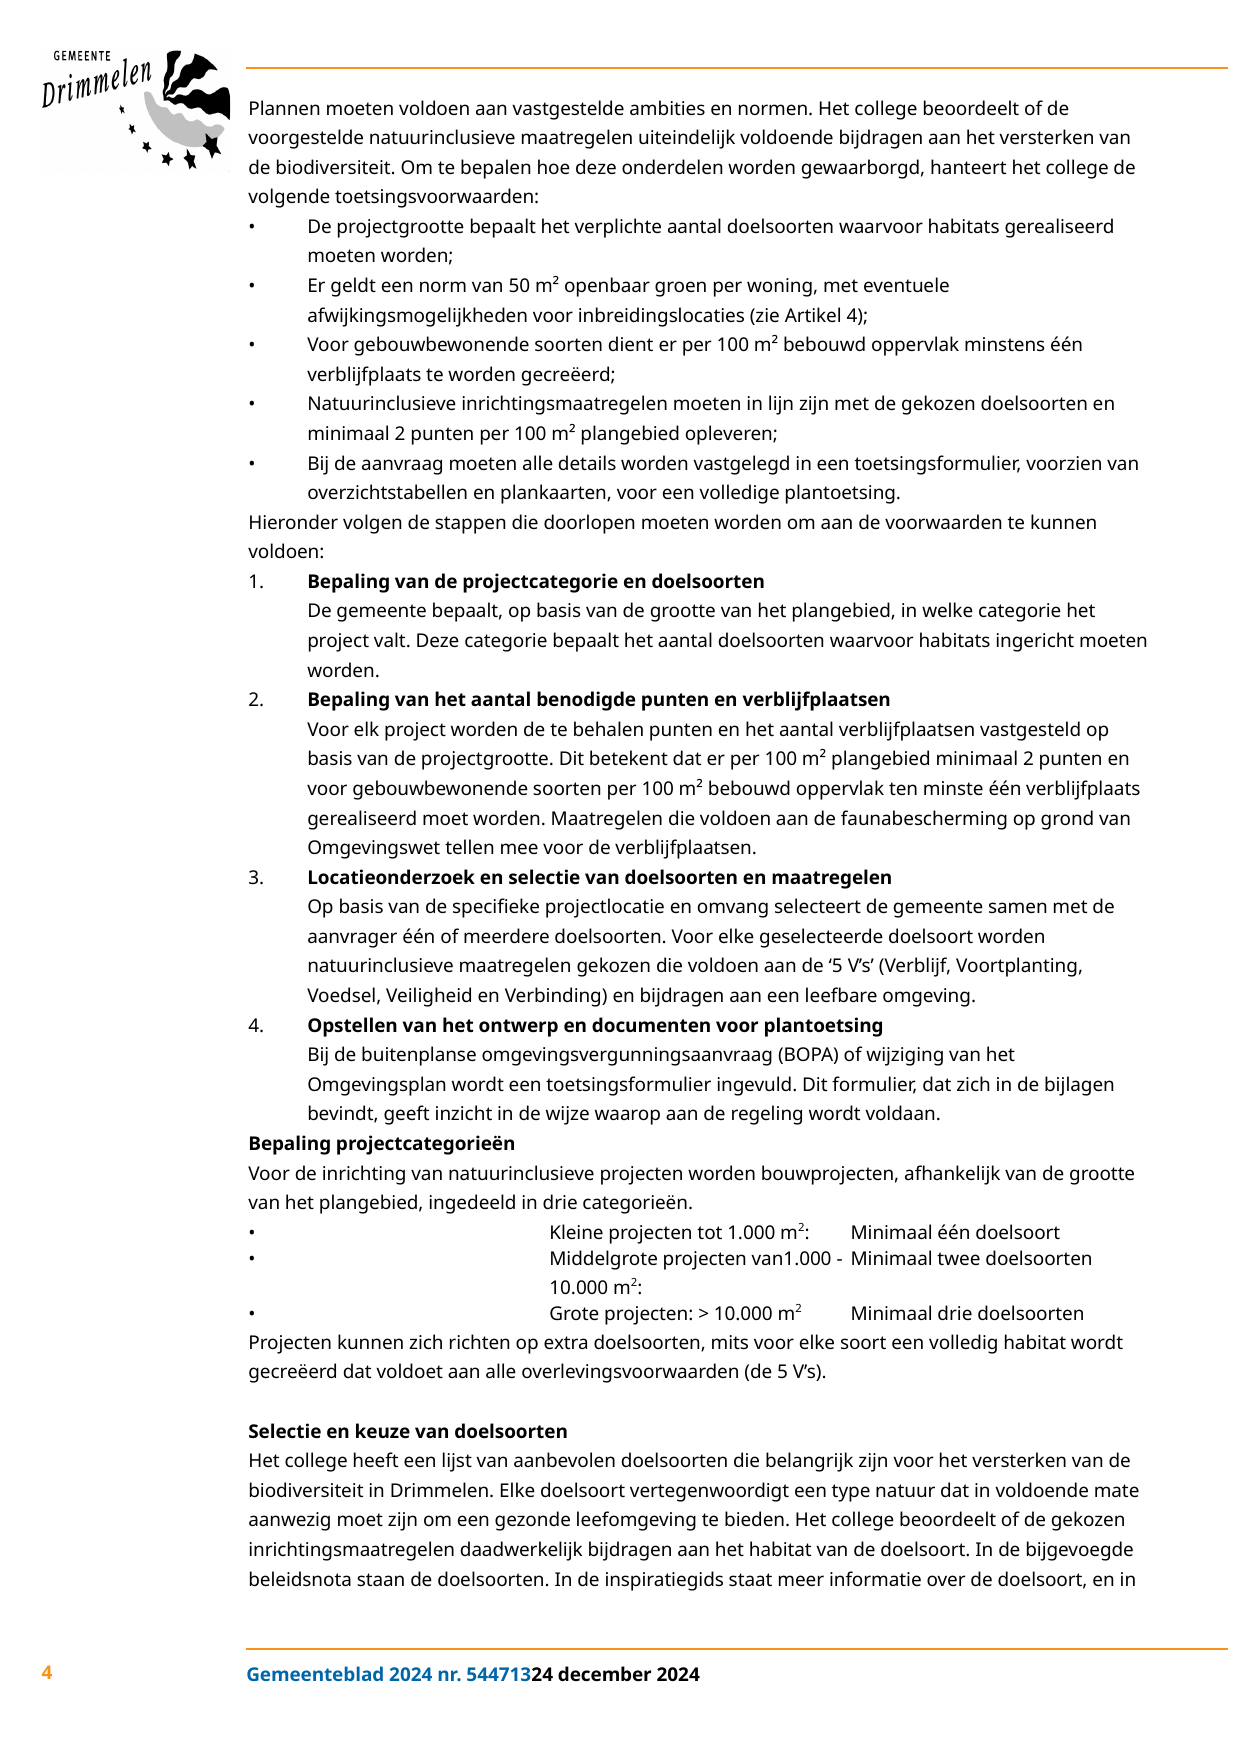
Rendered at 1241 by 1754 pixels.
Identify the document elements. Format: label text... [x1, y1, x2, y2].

list Er geldt een norm van 50 m² openbaar groen per woning, met eventuele afwijkingsmogelijkheden voor inbreidingslocaties (zie Artikel 4); [248, 272, 1152, 328]
list Locatieonderzoek en selectie van doelsoorten en maatregelen [248, 864, 1152, 890]
text Het college heeft een lijst van aanbevolen doelsoorten die belangrijk zijn voor het versterken van de biodiversiteit in Drimmelen. Elke doelsoort vertegenwoordigt een type natuur dat in voldoende mate aanwezig moet zijn om een gezonde leefomgeving te bieden. Het college beoordeelt of de gekozen inrichtingsmaatregelen daadwerkelijk bijdragen aan het habitat van de doelsoort. In de bijgevoegde beleidsnota staan de doelsoorten. In de inspiratiegids staat meer informatie over de doelsoort, en in [248, 1447, 1152, 1591]
list Voor elk project worden de te behalen punten en het aantal verblijfplaatsen vastgesteld op basis van de projectgrootte. Dit betekent dat er per 100 m² plangebied minimaal 2 punten en voor gebouwbewonende soorten per 100 m² bebouwd oppervlak ten minste één verblijfplaats gerealiseerd moet worden. Maatregelen die voldoen aan de faunabescherming op grond van Omgevingswet tellen mee voor de verblijfplaatsen. [248, 716, 1152, 860]
text Projecten kunnen zich richten op extra doelsoorten, mits voor elke soort een volledig habitat wordt gecreëerd dat voldoet aan alle overlevingsvoorwaarden (de 5 V’s). [248, 1329, 1152, 1384]
list Bij de buitenplanse omgevingsvergunningsaanvraag (BOPA) of wijziging van het Omgevingsplan wordt een toetsingsformulier ingevuld. Dit formulier, dat zich in de bijlagen bevindt, geeft inzicht in de wijze waarop aan de regeling wordt voldaan. [248, 1041, 1152, 1126]
list Voor gebouwbewonende soorten dient er per 100 m² bebouwd oppervlak minstens één verblijfplaats te worden gecreëerd; [248, 331, 1152, 387]
table_cell Middelgrote projecten van1.000 - 10.000 m2: [549, 1245, 850, 1300]
table_cell Minimaal twee doelsoorten [850, 1245, 1152, 1300]
list Opstellen van het ontwerp en documenten voor plantoetsing [248, 1012, 1152, 1038]
list Natuurinclusieve inrichtingsmaatregelen moeten in lijn zijn met de gekozen doelsoorten en minimaal 2 punten per 100 m² plangebied opleveren; [248, 391, 1152, 446]
text Selectie en keuze van doelsoorten [248, 1418, 1152, 1443]
list Bepaling van het aantal benodigde punten en verblijfplaatsen [248, 686, 1152, 712]
table_header Minimaal één doelsoort [850, 1219, 1152, 1245]
text Bepaling projectcategorieën [248, 1130, 1152, 1156]
table_cell Minimaal drie doelsoorten [850, 1300, 1152, 1326]
list Bepaling van de projectcategorie en doelsoorten [248, 568, 1152, 594]
table_cell • [248, 1245, 549, 1300]
list Op basis van de specifieke projectlocatie en omvang selecteert de gemeente samen met de aanvrager één of meerdere doelsoorten. Voor elke geselecteerde doelsoort worden natuurinclusieve maatregelen gekozen die voldoen aan de ‘5 V’s’ (Verblijf, Voortplanting, Voedsel, Veiligheid en Verbinding) en bijdragen aan een leefbare omgeving. [248, 893, 1152, 1008]
table_header • [248, 1219, 549, 1245]
text Voor de inrichting van natuurinclusieve projecten worden bouwprojecten, afhankelijk van de grootte van het plangebied, ingedeeld in drie categorieën. [248, 1160, 1152, 1215]
text Hieronder volgen de stappen die doorlopen moeten worden om aan de voorwaarden te kunnen voldoen: [248, 509, 1152, 564]
table_cell • [248, 1300, 549, 1326]
table_cell Grote projecten: > 10.000 m2 [549, 1300, 850, 1326]
list De gemeente bepaalt, op basis van de grootte van het plangebied, in welke categorie het project valt. Deze categorie bepaalt het aantal doelsoorten waarvoor habitats ingericht moeten worden. [248, 598, 1152, 683]
list Bij de aanvraag moeten alle details worden vastgelegd in een toetsingsformulier, voorzien van overzichtstabellen en plankaarten, voor een volledige plantoetsing. [248, 450, 1152, 505]
picture [41, 47, 231, 172]
table_header Kleine projecten tot 1.000 m2: [549, 1219, 850, 1245]
list De projectgrootte bepaalt het verplichte aantal doelsoorten waarvoor habitats gerealiseerd moeten worden; [248, 213, 1152, 268]
text Plannen moeten voldoen aan vastgestelde ambities en normen. Het college beoordeelt of de voorgestelde natuurinclusieve maatregelen uiteindelijk voldoende bijdragen aan het versterken van de biodiversiteit. Om te bepalen hoe deze onderdelen worden gewaarborgd, hanteert het college de volgende toetsingsvoorwaarden: [248, 95, 1152, 209]
